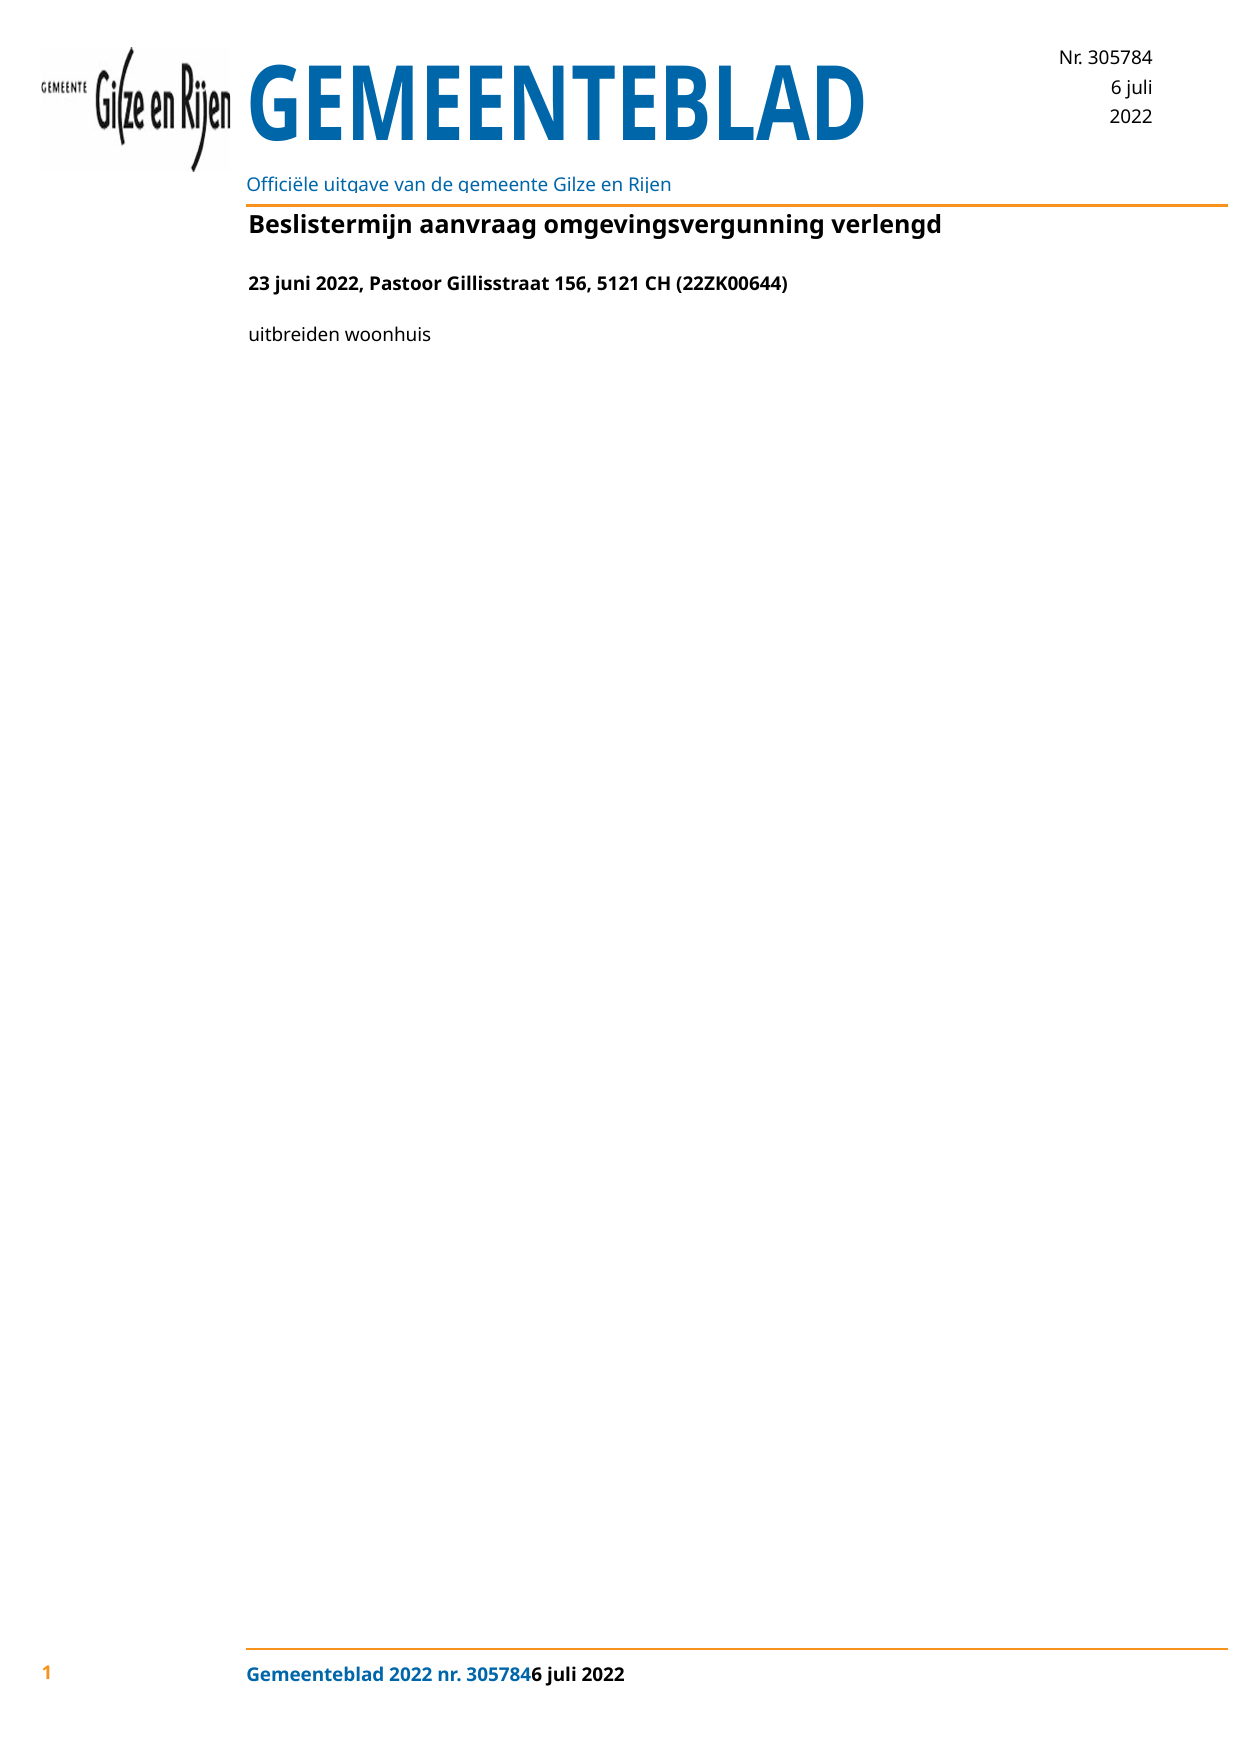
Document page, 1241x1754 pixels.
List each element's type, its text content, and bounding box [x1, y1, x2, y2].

picture [41, 47, 231, 172]
text uitbreiden woonhuis [248, 321, 1152, 346]
text Beslistermijn aanvraag omgevingsvergunning verlengd [248, 207, 1152, 241]
text 23 juni 2022, Pastoor Gillisstraat 156, 5121 CH (22ZK00644) [248, 270, 1152, 296]
